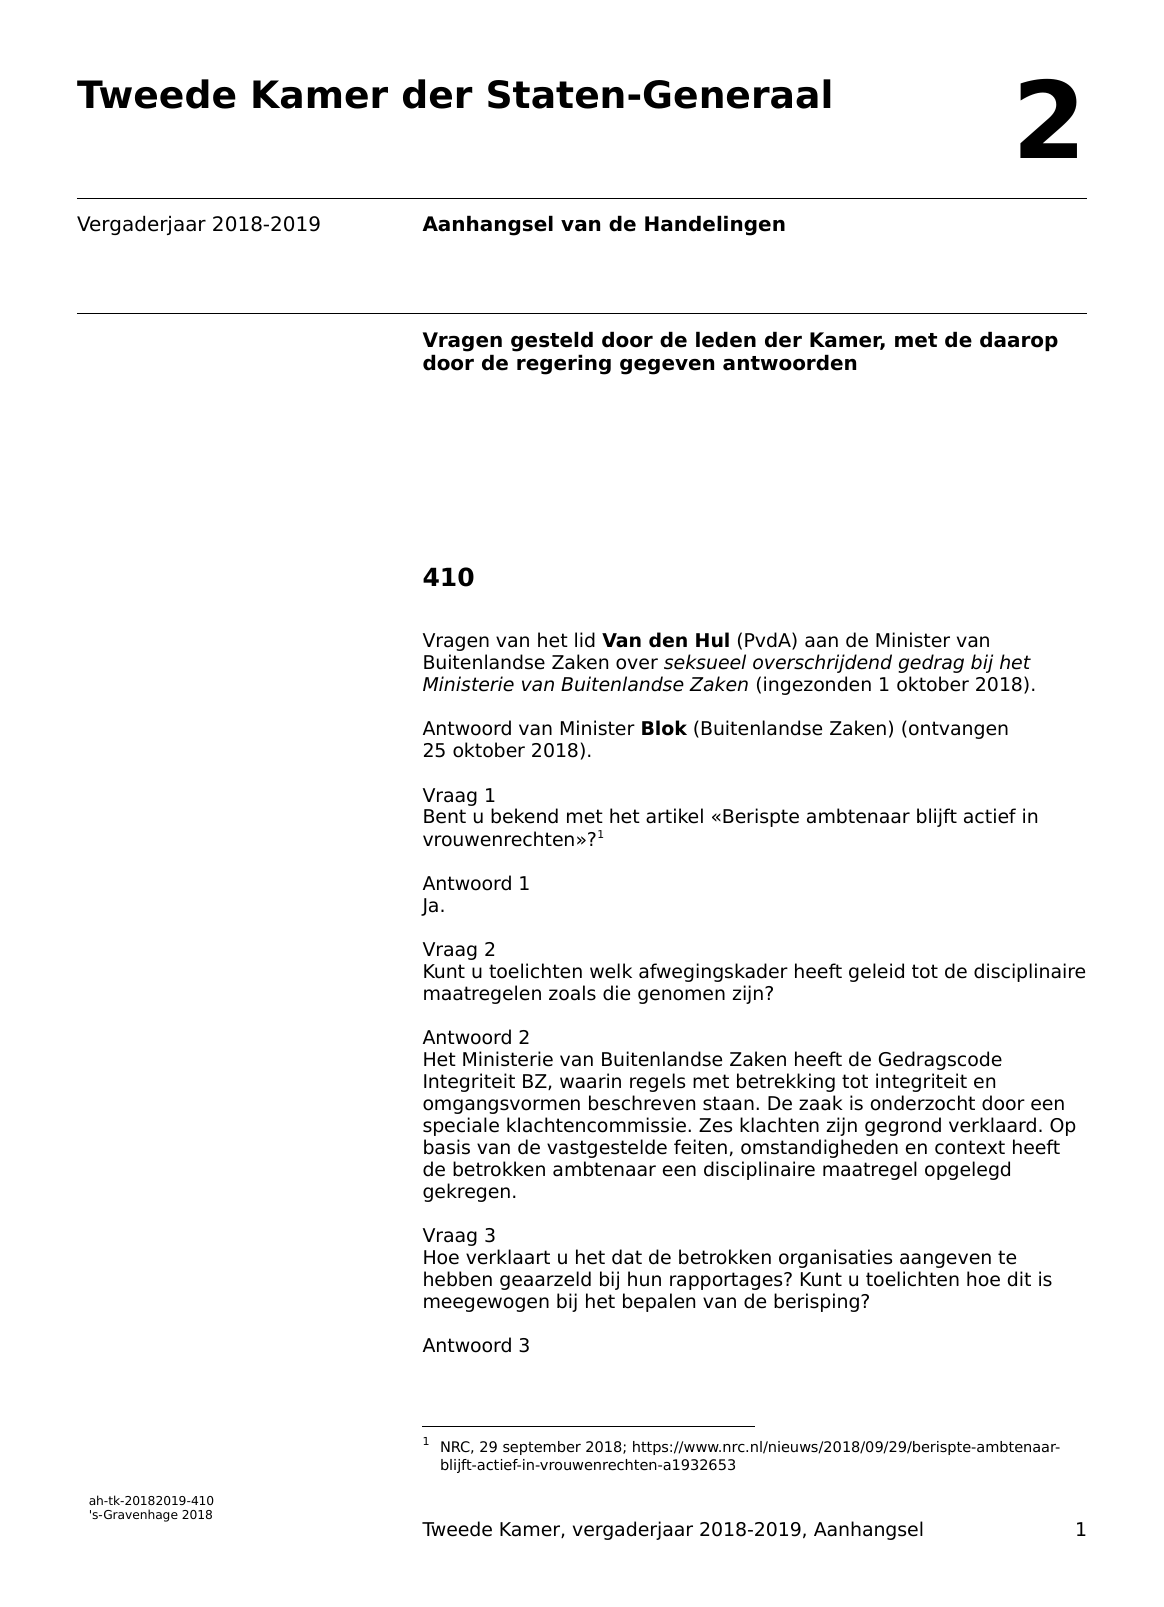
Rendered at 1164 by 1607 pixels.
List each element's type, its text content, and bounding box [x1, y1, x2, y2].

table_cell [77, 314, 422, 375]
text Hoe verklaart u het dat de betrokken organisaties aangeven te hebben geaarzeld bij hun rapportages? Kunt u toelichten hoe dit is meegewogen bij het bepalen van de berisping? [422, 1247, 1087, 1313]
text ah-tk-20182019-410 [88, 1494, 323, 1508]
text Het Ministerie van Buitenlandse Zaken heeft de Gedragscode Integriteit BZ, waarin regels met betrekking tot integriteit en omgangsvormen beschreven staan. De zaak is onderzocht door een speciale klachtencommissie. Zes klachten zijn gegrond verklaard. Op basis van de vastgestelde feiten, omstandigheden en context heeft de betrokken ambtenaar een disciplinaire maatregel opgelegd gekregen. [422, 1049, 1087, 1203]
table_cell Vergaderjaar 2018-2019 [77, 199, 422, 313]
table_header Tweede Kamer der Staten-Generaal [77, 59, 886, 198]
text Vraag 2 [422, 939, 1087, 961]
text Vraag 3 [422, 1225, 1087, 1247]
text NRC, 29 september 2018; https://www.nrc.nl/nieuws/2018/09/29/berispte-ambtenaar-blijft-actief-in-vrouwenrechten-a1932653 [422, 1435, 1087, 1474]
table_cell Vragen gesteld door de leden der Kamer, met de daarop door de regering gegeven antwoorden [422, 314, 1087, 375]
text Vraag 1 [422, 784, 1087, 806]
text Kunt u toelichten welk afwegingskader heeft geleid tot de disciplinaire maatregelen zoals die genomen zijn? [422, 961, 1087, 1005]
text Vragen van het lid Van den Hul (PvdA) aan de Minister van Buitenlandse Zaken over seksueel overschrijdend gedrag bij het Ministerie van Buitenlandse Zaken (ingezonden 1 oktober 2018). [422, 630, 1087, 696]
text Bent u bekend met het artikel «Berispte ambtenaar blijft actief in vrouwenrechten»? [422, 806, 1087, 850]
text Antwoord 2 [422, 1027, 1087, 1049]
text Antwoord 3 [422, 1335, 1087, 1357]
table_header 2 [886, 59, 1087, 198]
text Ja. [422, 894, 1087, 917]
table_cell Aanhangsel van de Handelingen [422, 199, 1087, 313]
text Antwoord 1 [422, 873, 1087, 894]
text Antwoord van Minister Blok (Buitenlandse Zaken) (ontvangen 25 oktober 2018). [422, 718, 1087, 762]
text 's-Gravenhage 2018 [88, 1508, 323, 1522]
text 410 [422, 563, 1087, 592]
